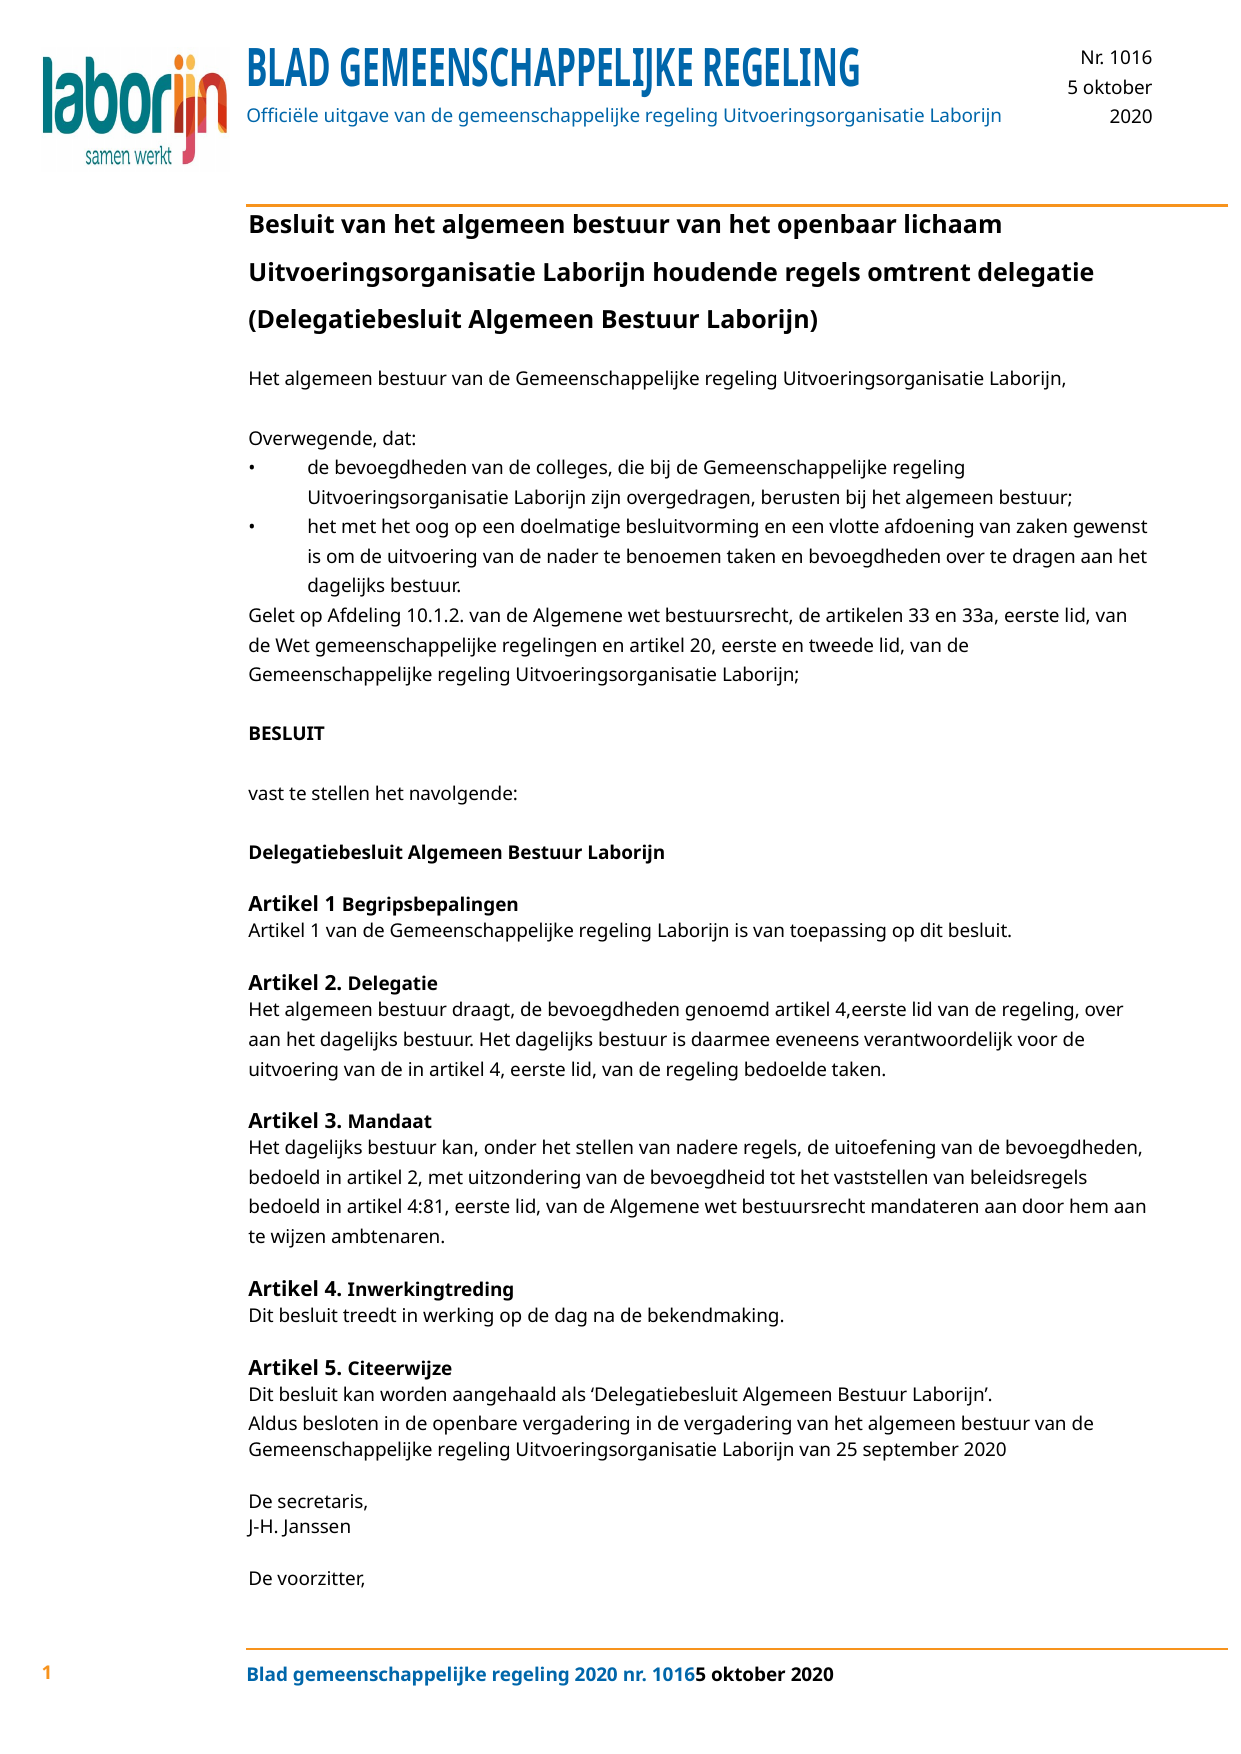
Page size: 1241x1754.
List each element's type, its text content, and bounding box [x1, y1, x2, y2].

text vast te stellen het navolgende: [248, 780, 1152, 805]
picture [41, 47, 231, 172]
list het met het oog op een doelmatige besluitvorming en een vlotte afdoening van zaken gewenst is om de uitvoering van de nader te benoemen taken en bevoegdheden over te dragen aan het dagelijks bestuur. [248, 513, 1152, 598]
text Delegatiebesluit Algemeen Bestuur Laborijn [248, 839, 1152, 864]
text Overwegende, dat: [248, 425, 1152, 450]
text Artikel 5. Citeerwijze [248, 1353, 1152, 1381]
text Artikel 2. Delegatie [248, 968, 1152, 997]
text Artikel 4. Inwerkingtreding [248, 1274, 1152, 1302]
text Het dagelijks bestuur kan, onder het stellen van nadere regels, de uitoefening van de bevoegdheden, bedoeld in artikel 2, met uitzondering van de bevoegdheid tot het vaststellen van beleidsregels bedoeld in artikel 4:81, eerste lid, van de Algemene wet bestuursrecht mandateren aan door hem aan te wijzen ambtenaren. [248, 1134, 1152, 1249]
text Aldus besloten in de openbare vergadering in de vergadering van het algemeen bestuur van de Gemeenschappelijke regeling Uitvoeringsorganisatie Laborijn van 25 september 2020 [248, 1411, 1152, 1462]
text Dit besluit kan worden aangehaald als ‘Delegatiebesluit Algemeen Bestuur Laborijn’. [248, 1381, 1152, 1407]
text BESLUIT [248, 721, 1152, 746]
text Het algemeen bestuur draagt, de bevoegdheden genoemd artikel 4,eerste lid van de regeling, over aan het dagelijks bestuur. Het dagelijks bestuur is daarmee eveneens verantwoordelijk voor de uitvoering van de in artikel 4, eerste lid, van de regeling bedoelde taken. [248, 997, 1152, 1081]
text Het algemeen bestuur van de Gemeenschappelijke regeling Uitvoeringsorganisatie Laborijn, [248, 366, 1152, 391]
list de bevoegdheden van de colleges, die bij de Gemeenschappelijke regeling Uitvoeringsorganisatie Laborijn zijn overgedragen, berusten bij het algemeen bestuur; [248, 454, 1152, 509]
text Artikel 3. Mandaat [248, 1106, 1152, 1134]
text Gelet op Afdeling 10.1.2. van de Algemene wet bestuursrecht, de artikelen 33 en 33a, eerste lid, van de Wet gemeenschappelijke regelingen en artikel 20, eerste en tweede lid, van de Gemeenschappelijke regeling Uitvoeringsorganisatie Laborijn; [248, 602, 1152, 687]
text De voorzitter, [248, 1565, 1152, 1591]
text J-H. Janssen [248, 1513, 1152, 1539]
text De secretaris, [248, 1488, 1152, 1513]
text Besluit van het algemeen bestuur van het openbaar lichaam Uitvoeringsorganisatie Laborijn houdende regels omtrent delegatie (Delegatiebesluit Algemeen Bestuur Laborijn) [248, 207, 1152, 336]
text Artikel 1 Begripsbepalingen [248, 889, 1152, 918]
text Artikel 1 van de Gemeenschappelijke regeling Laborijn is van toepassing op dit besluit. [248, 918, 1152, 943]
text Dit besluit treedt in werking op de dag na de bekendmaking. [248, 1302, 1152, 1328]
